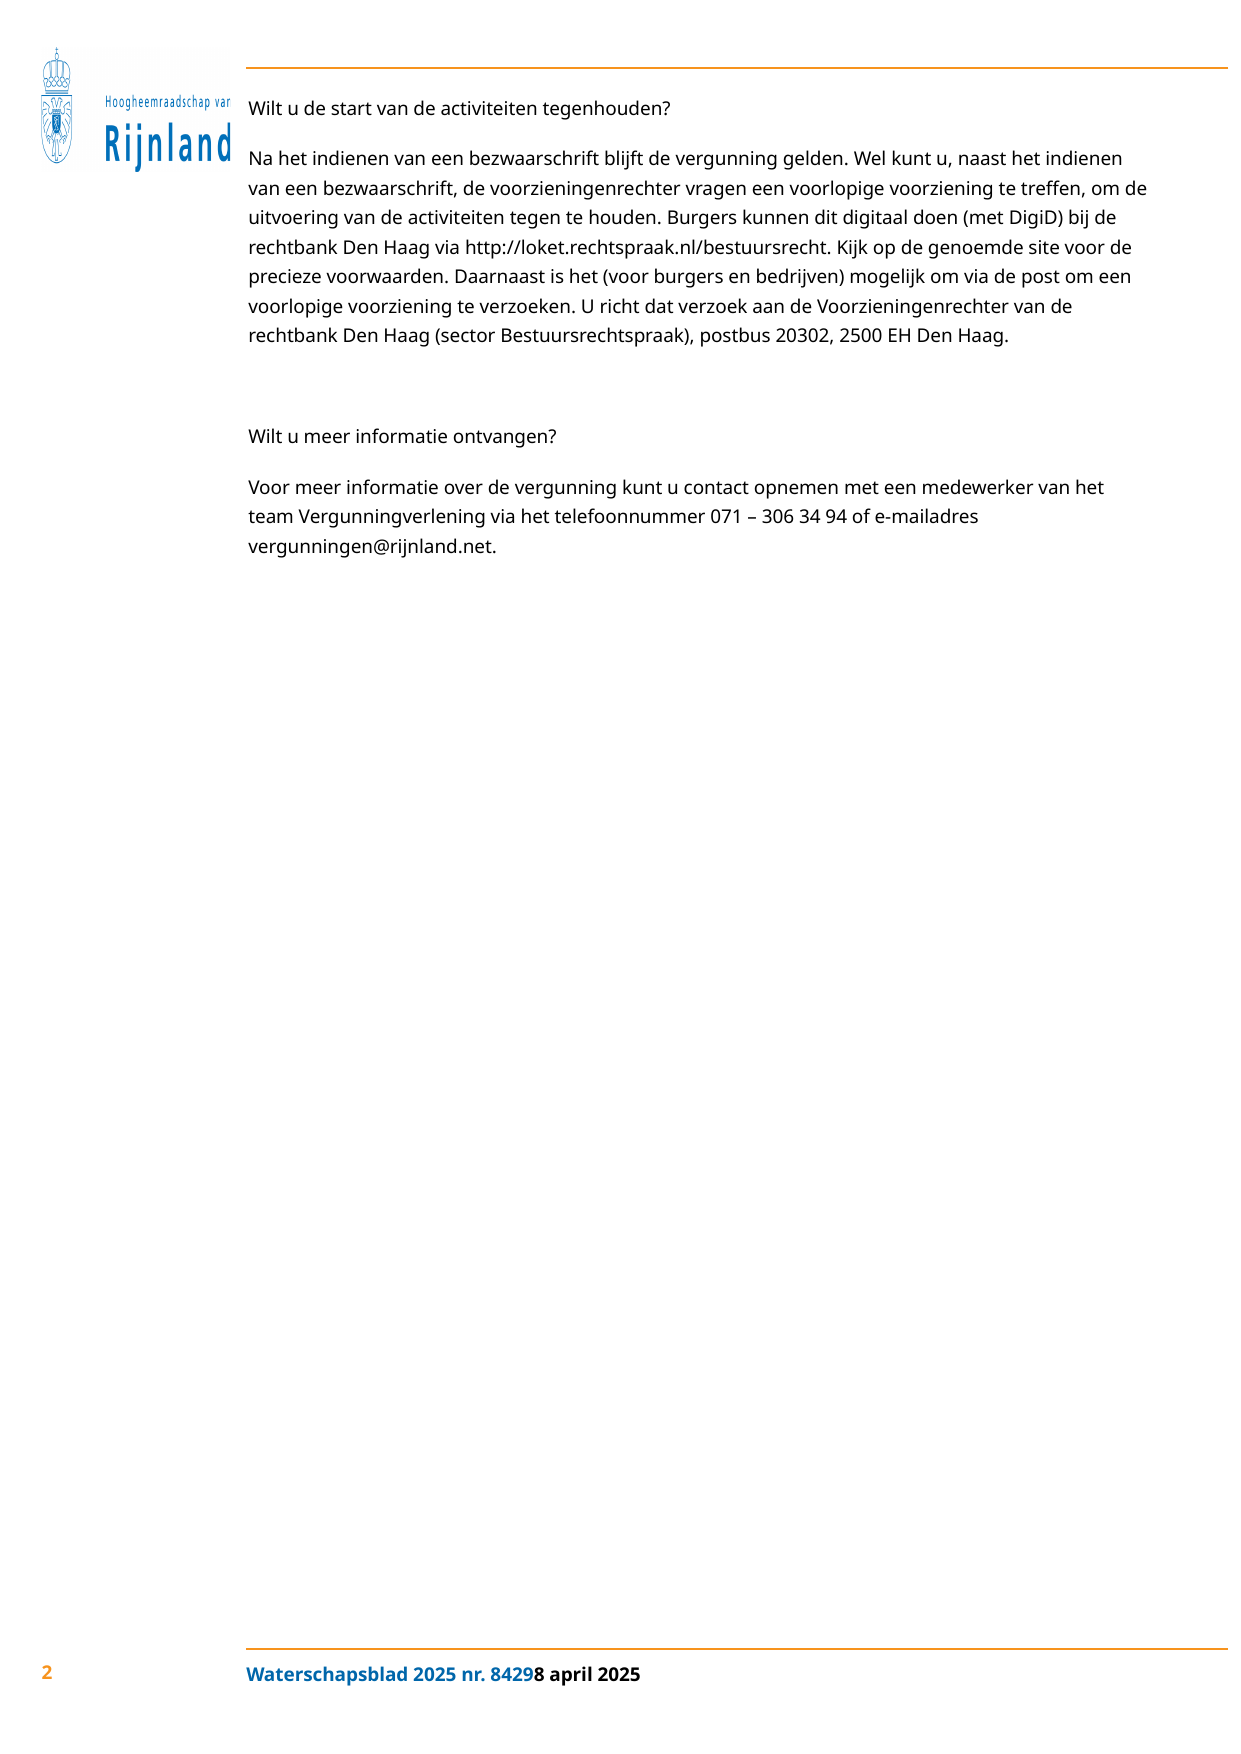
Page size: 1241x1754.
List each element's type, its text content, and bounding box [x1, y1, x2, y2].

text Wilt u de start van de activiteiten tegenhouden? [248, 95, 1152, 121]
text Wilt u meer informatie ontvangen? [248, 423, 1152, 449]
text Voor meer informatie over de vergunning kunt u contact opnemen met een medewerker van het team Vergunningverlening via het telefoonnummer 071 – 306 34 94 of e-mailadres vergunningen@rijnland.net. [248, 474, 1152, 559]
text Na het indienen van een bezwaarschrift blijft de vergunning gelden. Wel kunt u, naast het indienen van een bezwaarschrift, de voorzieningenrechter vragen een voorlopige voorziening te treffen, om de uitvoering van de activiteiten tegen te houden. Burgers kunnen dit digitaal doen (met DigiD) bij de rechtbank Den Haag via http://loket.rechtspraak.nl/bestuursrecht. Kijk op de genoemde site voor de precieze voorwaarden. Daarnaast is het (voor burgers en bedrijven) mogelijk om via de post om een voorlopige voorziening te verzoeken. U richt dat verzoek aan de Voorzieningenrechter van de rechtbank Den Haag (sector Bestuursrechtspraak), postbus 20302, 2500 EH Den Haag. [248, 145, 1152, 348]
picture [41, 47, 231, 172]
